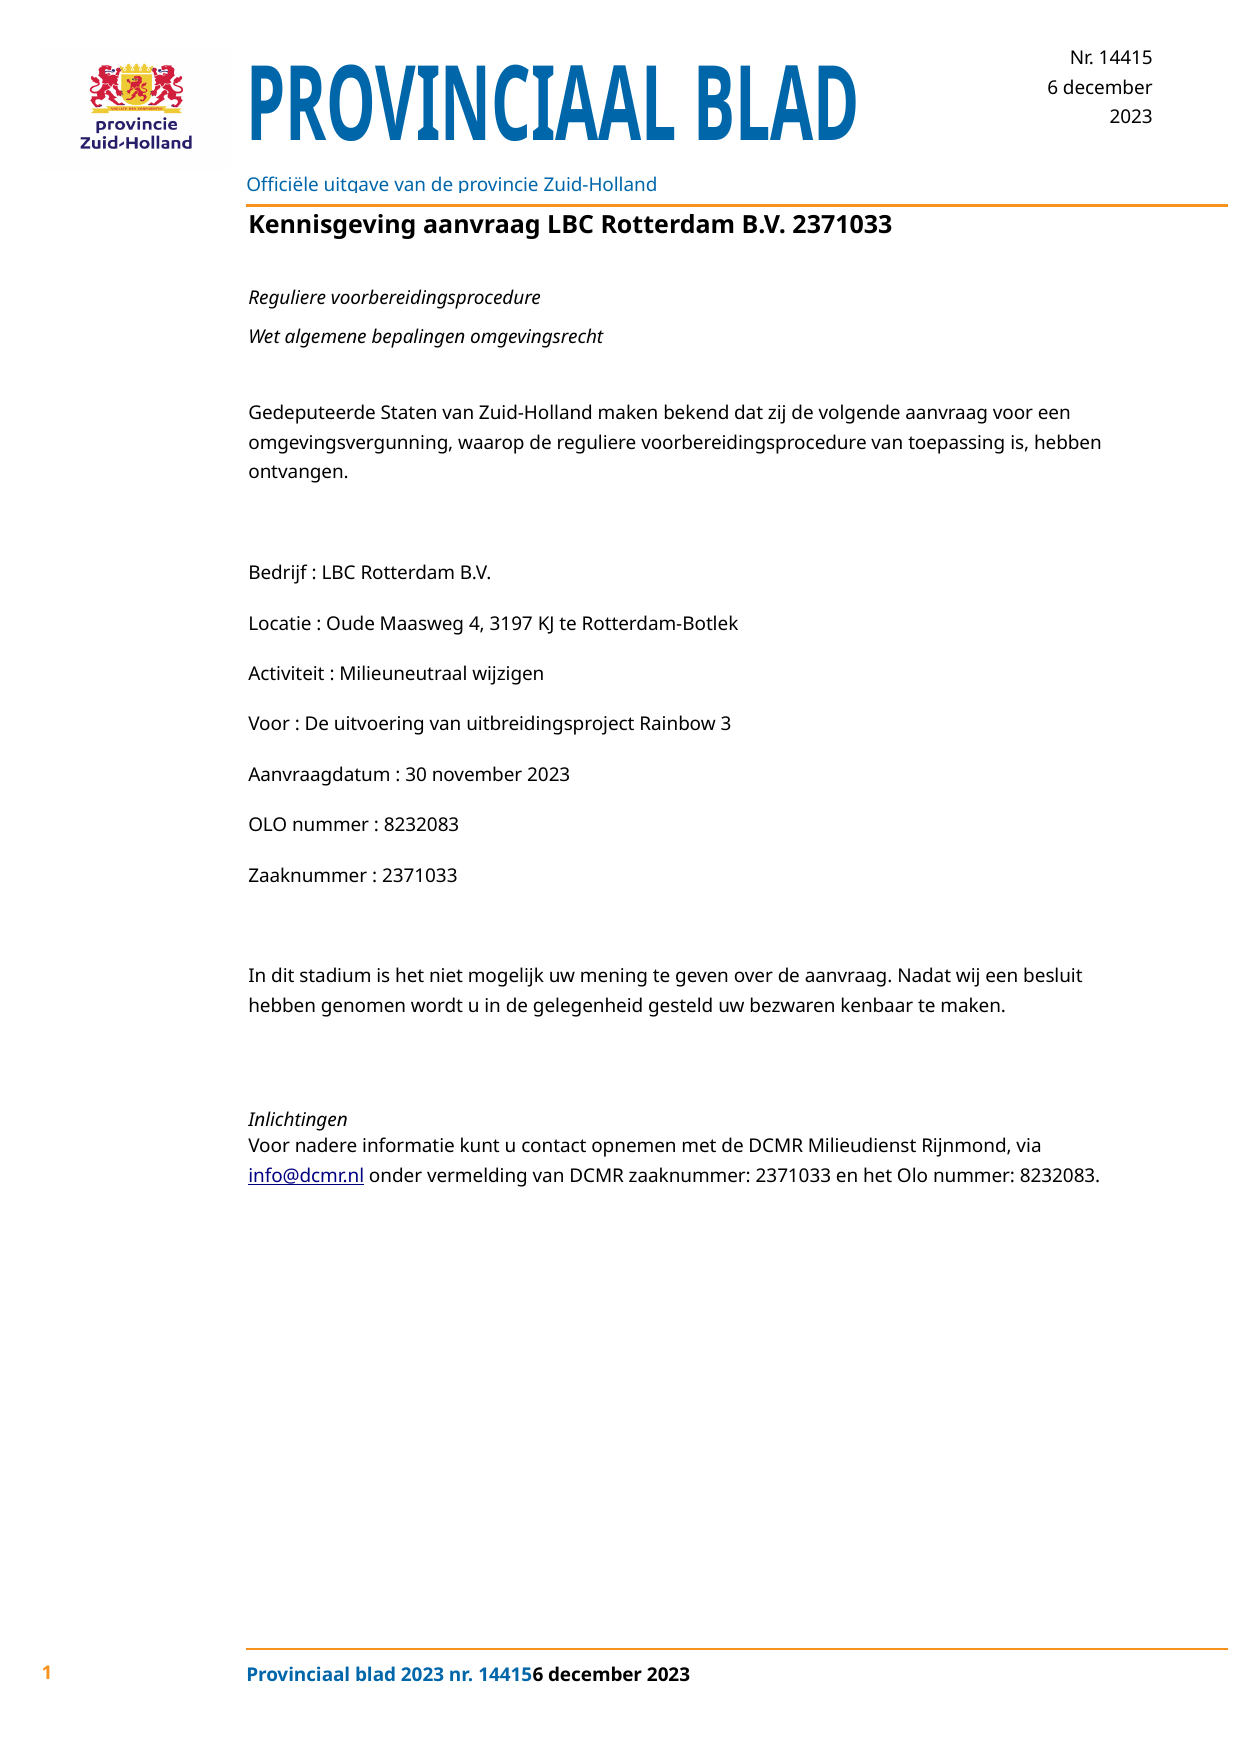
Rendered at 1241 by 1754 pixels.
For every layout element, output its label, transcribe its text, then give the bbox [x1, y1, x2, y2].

text Aanvraagdatum : 30 november 2023 [248, 761, 1152, 787]
text Zaaknummer : 2371033 [248, 862, 1152, 887]
text Locatie : Oude Maasweg 4, 3197 KJ te Rotterdam-Botlek [248, 610, 1152, 635]
text Activiteit : Milieuneutraal wijzigen [248, 660, 1152, 686]
text Kennisgeving aanvraag LBC Rotterdam B.V. 2371033 [248, 207, 1152, 241]
text Reguliere voorbereidingsprocedure [248, 284, 1152, 309]
text Voor : De uitvoering van uitbreidingsproject Rainbow 3 [248, 711, 1152, 736]
text Inlichtingen [248, 1107, 1152, 1132]
text Gedeputeerde Staten van Zuid-Holland maken bekend dat zij de volgende aanvraag voor een omgevingsvergunning, waarop de reguliere voorbereidingsprocedure van toepassing is, hebben ontvangen. [248, 399, 1152, 484]
text Voor nadere informatie kunt u contact opnemen met de DCMR Milieudienst Rijnmond, via info@dcmr.nl onder vermelding van DCMR zaaknummer: 2371033 en het Olo nummer: 8232083. [248, 1132, 1152, 1188]
text In dit stadium is het niet mogelijk uw mening te geven over de aanvraag. Nadat wij een besluit hebben genomen wordt u in de gelegenheid gesteld uw bezwaren kenbaar te maken. [248, 963, 1152, 1018]
text Wet algemene bepalingen omgevingsrecht [248, 323, 1152, 349]
picture [41, 47, 231, 172]
text OLO nummer : 8232083 [248, 811, 1152, 837]
text Bedrijf : LBC Rotterdam B.V. [248, 559, 1152, 585]
